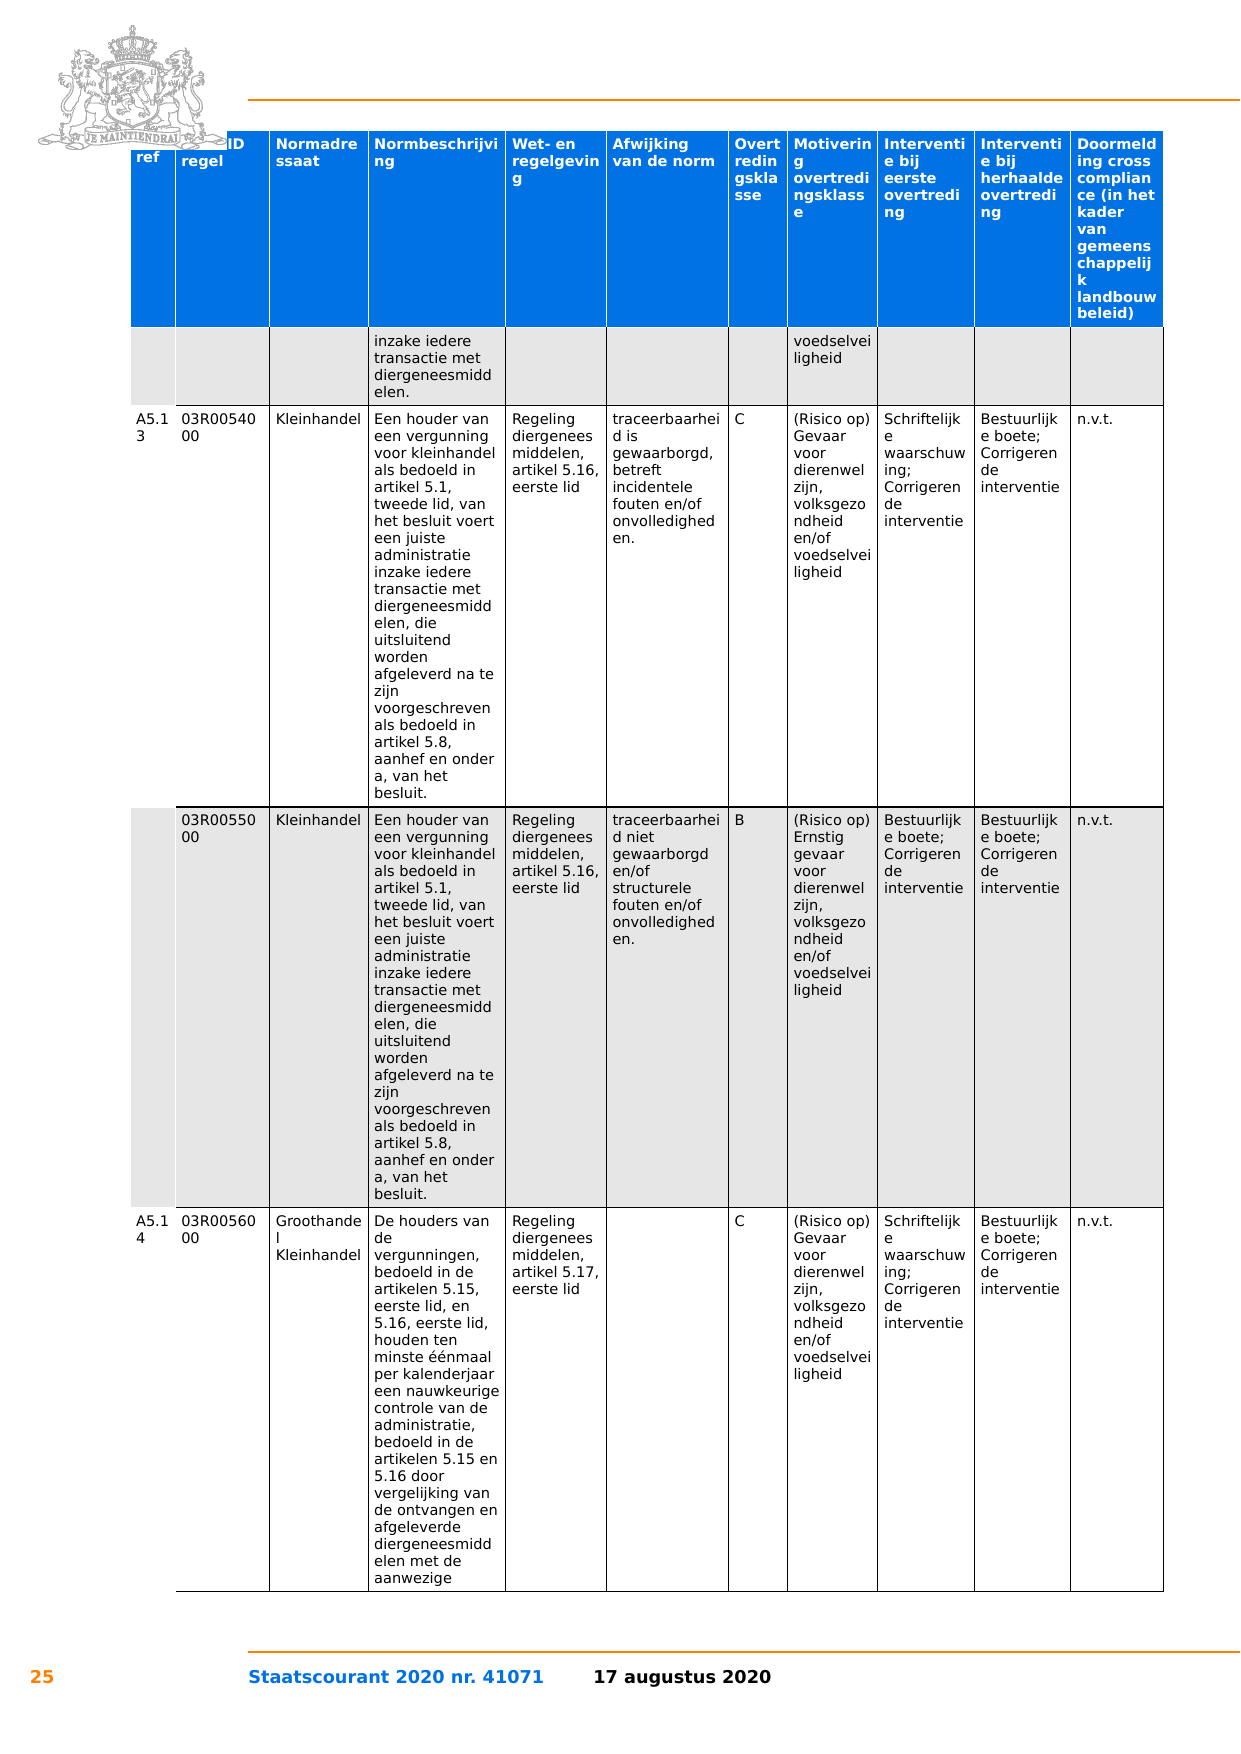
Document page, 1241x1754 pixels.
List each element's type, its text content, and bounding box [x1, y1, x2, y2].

table_cell A5.13 [131, 406, 175, 806]
table_cell De houders van de vergunningen, bedoeld in de artikelen 5.15, eerste lid, en 5.16, eerste lid, houden ten minste éénmaal per kalenderjaar een nauwkeurige controle van de administratie, bedoeld in de artikelen 5.15 en 5.16 door vergelijking van de ontvangen en afgeleverde diergeneesmiddelen met de aanwezige [369, 1208, 505, 1591]
table_header ID regel [176, 131, 269, 327]
table_cell C [729, 406, 787, 806]
table_cell [729, 328, 787, 405]
table_cell A5.14 [131, 1208, 175, 1591]
table_cell [607, 1208, 728, 1591]
table_cell [270, 328, 368, 405]
table_cell inzake iedere transactie met diergeneesmiddelen. [369, 328, 505, 405]
table_cell n.v.t. [1071, 406, 1163, 806]
table_cell [506, 328, 606, 405]
table_header Interventie bij eerste overtreding [878, 131, 974, 327]
table_cell Een houder van een vergunning voor kleinhandel als bedoeld in artikel 5.1, tweede lid, van het besluit voert een juiste administratie inzake iedere transactie met diergeneesmiddelen, die uitsluitend worden afgeleverd na te zijn voorgeschreven als bedoeld in artikel 5.8, aanhef en onder a, van het besluit. [369, 808, 505, 1207]
table_cell (Risico op) Gevaar voor dierenwelzijn, volksgezondheid en/of voedselveiligheid [788, 406, 877, 806]
table_header Normadressaat [270, 131, 368, 327]
table_cell Schriftelijke waarschuwing; Corrigerende interventie [878, 1208, 974, 1591]
table_header Overtredingsklasse [729, 131, 787, 327]
table_cell voedselveiligheid [788, 328, 877, 405]
table_header Interventie bij herhaalde overtreding [975, 131, 1070, 327]
table_cell n.v.t. [1071, 808, 1163, 1207]
table_cell (Risico op) Ernstig gevaar voor dierenwelzijn, volksgezondheid en/of voedselveiligheid [788, 808, 877, 1207]
table_cell [607, 328, 728, 405]
table_cell Kleinhandel [270, 808, 368, 1207]
table_header Motivering overtredingsklasse [788, 131, 877, 327]
table_cell [878, 328, 974, 405]
table_cell traceerbaarheid niet gewaarborgd en/of structurele fouten en/of onvolledigheden. [607, 808, 728, 1207]
table_cell n.v.t. [1071, 1208, 1163, 1591]
table_cell [176, 328, 269, 405]
table_cell C [729, 1208, 787, 1591]
table_cell 03R0056000 [176, 1208, 269, 1591]
table_cell Regeling diergeneesmiddelen, artikel 5.16, eerste lid [506, 808, 606, 1207]
table_cell Bestuurlijke boete; Corrigerende interventie [975, 808, 1070, 1207]
table_header Doormelding cross compliance (in het kader van gemeenschappelijk landbouwbeleid) [1071, 131, 1163, 327]
table_header ref [131, 150, 175, 327]
table_cell [975, 328, 1070, 405]
table_cell (Risico op) Gevaar voor dierenwelzijn, volksgezondheid en/of voedselveiligheid [788, 1208, 877, 1591]
table_cell [1071, 328, 1163, 405]
table_cell 03R0054000 [176, 406, 269, 806]
picture [38, 25, 227, 150]
table_cell Schriftelijke waarschuwing; Corrigerende interventie [878, 406, 974, 806]
table_cell Bestuurlijke boete; Corrigerende interventie [975, 406, 1070, 806]
table_header Normbeschrijving [369, 131, 505, 327]
table_cell Regeling diergeneesmiddelen, artikel 5.16, eerste lid [506, 406, 606, 806]
table_cell [131, 808, 175, 1207]
table_cell [131, 328, 175, 405]
table_cell B [729, 808, 787, 1207]
table_header Afwijking van de norm [607, 131, 728, 327]
table_cell Groothandel Kleinhandel [270, 1208, 368, 1591]
table_cell 03R0055000 [176, 808, 269, 1207]
table_cell Een houder van een vergunning voor kleinhandel als bedoeld in artikel 5.1, tweede lid, van het besluit voert een juiste administratie inzake iedere transactie met diergeneesmiddelen, die uitsluitend worden afgeleverd na te zijn voorgeschreven als bedoeld in artikel 5.8, aanhef en onder a, van het besluit. [369, 406, 505, 806]
table_cell Bestuurlijke boete; Corrigerende interventie [878, 808, 974, 1207]
table_cell Regeling diergeneesmiddelen, artikel 5.17, eerste lid [506, 1208, 606, 1591]
table_cell Kleinhandel [270, 406, 368, 806]
table_cell Bestuurlijke boete; Corrigerende interventie [975, 1208, 1070, 1591]
table_header Wet- en regelgeving [506, 131, 606, 327]
table_cell traceerbaarheid is gewaarborgd, betreft incidentele fouten en/of onvolledigheden. [607, 406, 728, 806]
